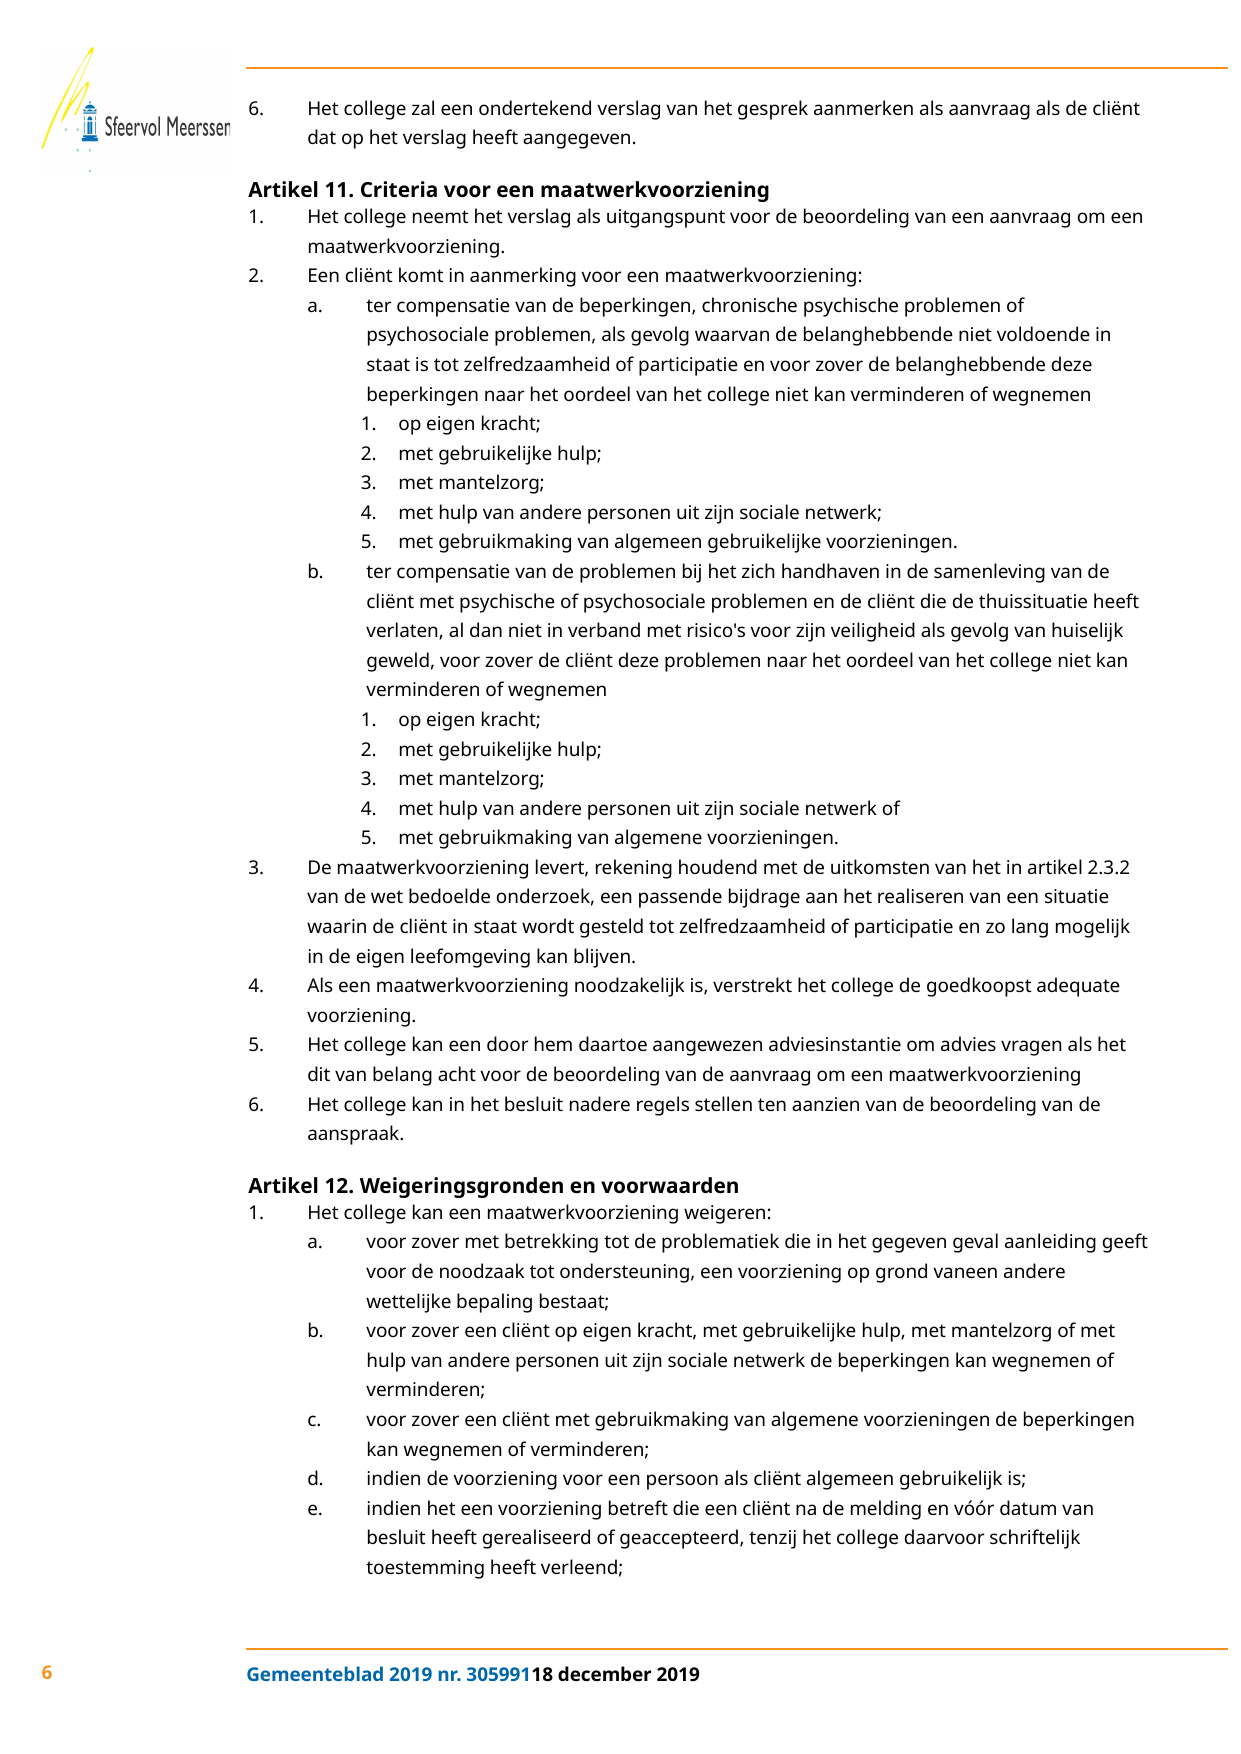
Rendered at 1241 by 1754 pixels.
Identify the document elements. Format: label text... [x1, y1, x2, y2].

text Artikel 11. Criteria voor een maatwerkvoorziening [248, 175, 1152, 203]
list Het college neemt het verslag als uitgangspunt voor de beoordeling van een aanvraag om een maatwerkvoorziening. [248, 203, 1152, 258]
list op eigen kracht; [361, 410, 1152, 436]
list indien het een voorziening betreft die een cliënt na de melding en vóór datum van besluit heeft gerealiseerd of geaccepteerd, tenzij het college daarvoor schriftelijk toestemming heeft verleend; [307, 1495, 1152, 1580]
list met gebruikelijke hulp; [361, 440, 1152, 466]
list indien de voorziening voor een persoon als cliënt algemeen gebruikelijk is; [307, 1465, 1152, 1491]
list voor zover een cliënt op eigen kracht, met gebruikelijke hulp, met mantelzorg of met hulp van andere personen uit zijn sociale netwerk de beperkingen kan wegnemen of verminderen; [307, 1317, 1152, 1402]
list met hulp van andere personen uit zijn sociale netwerk of [361, 795, 1152, 821]
list met mantelzorg; [361, 469, 1152, 495]
list Als een maatwerkvoorziening noodzakelijk is, verstrekt het college de goedkoopst adequate voorziening. [248, 972, 1152, 1028]
list Het college kan een door hem daartoe aangewezen adviesinstantie om advies vragen als het dit van belang acht voor de beoordeling van de aanvraag om een maatwerkvoorziening [248, 1032, 1152, 1087]
list ter compensatie van de beperkingen, chronische psychische problemen of psychosociale problemen, als gevolg waarvan de belanghebbende niet voldoende in staat is tot zelfredzaamheid of participatie en voor zover de belanghebbende deze beperkingen naar het oordeel van het college niet kan verminderen of wegnemen [307, 292, 1152, 406]
list ter compensatie van de problemen bij het zich handhaven in de samenleving van de cliënt met psychische of psychosociale problemen en de cliënt die de thuissituatie heeft verlaten, al dan niet in verband met risico's voor zijn veiligheid als gevolg van huiselijk geweld, voor zover de cliënt deze problemen naar het oordeel van het college niet kan verminderen of wegnemen [307, 558, 1152, 702]
list op eigen kracht; [361, 706, 1152, 732]
list met gebruikelijke hulp; [361, 736, 1152, 761]
list met hulp van andere personen uit zijn sociale netwerk; [361, 499, 1152, 525]
list met gebruikmaking van algemeen gebruikelijke voorzieningen. [361, 529, 1152, 554]
list Een cliënt komt in aanmerking voor een maatwerkvoorziening: [248, 262, 1152, 288]
list voor zover een cliënt met gebruikmaking van algemene voorzieningen de beperkingen kan wegnemen of verminderen; [307, 1406, 1152, 1462]
list met mantelzorg; [361, 765, 1152, 791]
list Het college kan in het besluit nadere regels stellen ten aanzien van de beoordeling van de aanspraak. [248, 1091, 1152, 1146]
list Het college zal een ondertekend verslag van het gesprek aanmerken als aanvraag als de cliënt dat op het verslag heeft aangegeven. [248, 95, 1152, 150]
list met gebruikmaking van algemene voorzieningen. [361, 824, 1152, 850]
text Artikel 12. Weigeringsgronden en voorwaarden [248, 1171, 1152, 1199]
list De maatwerkvoorziening levert, rekening houdend met de uitkomsten van het in artikel 2.3.2 van de wet bedoelde onderzoek, een passende bijdrage aan het realiseren van een situatie waarin de cliënt in staat wordt gesteld tot zelfredzaamheid of participatie en zo lang mogelijk in de eigen leefomgeving kan blijven. [248, 854, 1152, 968]
list voor zover met betrekking tot de problematiek die in het gegeven geval aanleiding geeft voor de noodzaak tot ondersteuning, een voorziening op grond vaneen andere wettelijke bepaling bestaat; [307, 1229, 1152, 1314]
picture [41, 47, 231, 172]
list Het college kan een maatwerkvoorziening weigeren: [248, 1199, 1152, 1225]
